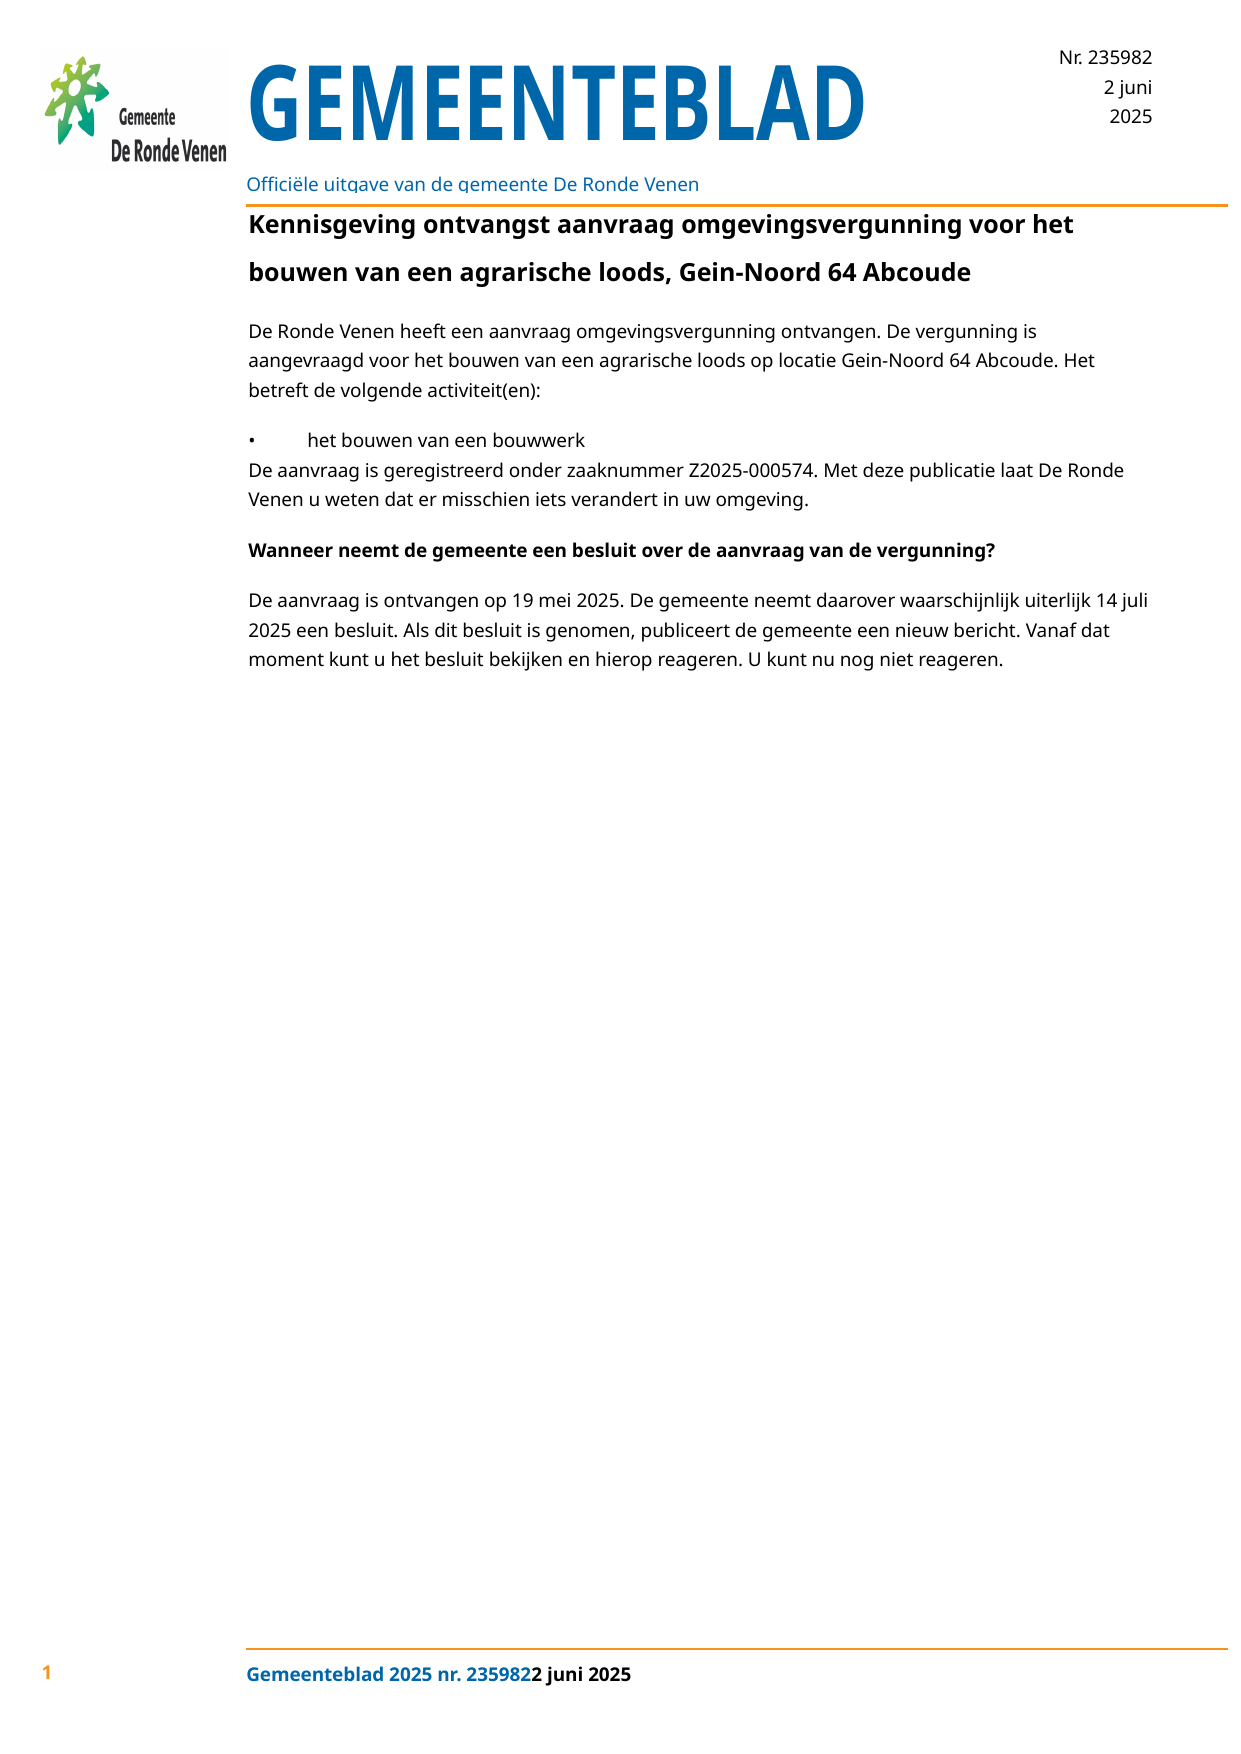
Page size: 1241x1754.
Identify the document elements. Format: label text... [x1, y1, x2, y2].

text De Ronde Venen heeft een aanvraag omgevingsvergunning ontvangen. De vergunning is aangevraagd voor het bouwen van een agrarische loods op locatie Gein-Noord 64 Abcoude. Het betreft de volgende activiteit(en): [248, 318, 1152, 403]
picture [41, 47, 231, 172]
text De aanvraag is geregistreerd onder zaaknummer Z2025-000574. Met deze publicatie laat De Ronde Venen u weten dat er misschien iets verandert in uw omgeving. [248, 457, 1152, 512]
text De aanvraag is ontvangen op 19 mei 2025. De gemeente neemt daarover waarschijnlijk uiterlijk 14 juli 2025 een besluit. Als dit besluit is genomen, publiceert de gemeente een nieuw bericht. Vanaf dat moment kunt u het besluit bekijken en hierop reageren. U kunt nu nog niet reageren. [248, 587, 1152, 672]
text Wanneer neemt de gemeente een besluit over de aanvraag van de vergunning? [248, 537, 1152, 563]
text Kennisgeving ontvangst aanvraag omgevingsvergunning voor het bouwen van een agrarische loods, Gein-Noord 64 Abcoude [248, 207, 1152, 288]
list het bouwen van een bouwwerk [248, 427, 1152, 453]
